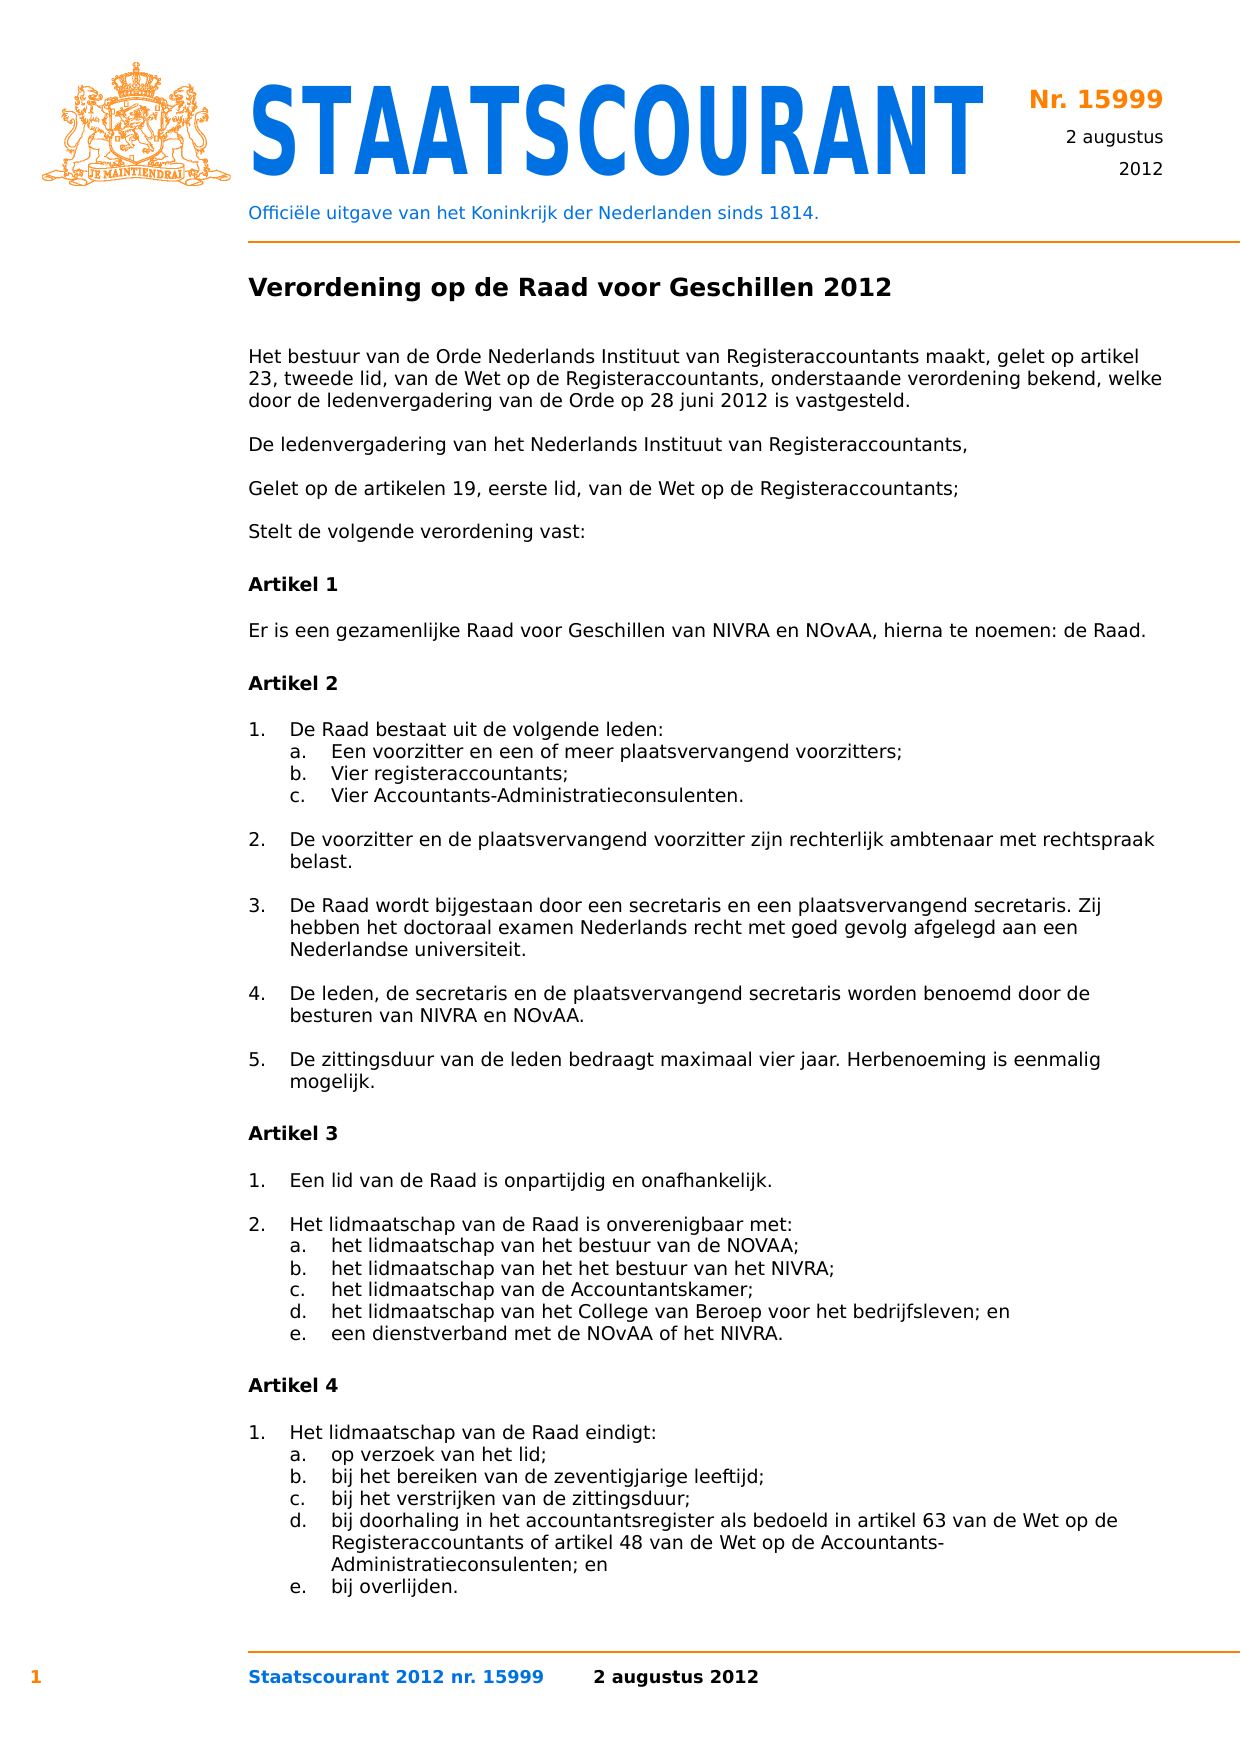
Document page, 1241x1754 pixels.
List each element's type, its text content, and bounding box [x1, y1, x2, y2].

text Gelet op de artikelen 19, eerste lid, van de Wet op de Registeraccountants; [248, 478, 1163, 499]
text 2. De voorzitter en de plaatsvervangend voorzitter zijn rechterlijk ambtenaar met rechtspraak belast. [248, 829, 1163, 873]
subtitle Artikel 2 [248, 672, 1163, 694]
picture [41, 62, 231, 186]
text 3. De Raad wordt bijgestaan door een secretaris en een plaatsvervangend secretaris. Zij hebben het doctoraal examen Nederlands recht met goed gevolg afgelegd aan een Nederlandse universiteit. [248, 895, 1163, 961]
text Het bestuur van de Orde Nederlands Instituut van Registeraccountants maakt, gelet op artikel 23, tweede lid, van de Wet op de Registeraccountants, onderstaande verordening bekend, welke door de ledenvergadering van de Orde op 28 juni 2012 is vastgesteld. [248, 346, 1163, 412]
text e. bij overlijden. [289, 1576, 1163, 1598]
text 1. De Raad bestaat uit de volgende leden: [248, 719, 1163, 741]
table_header [25, 62, 248, 241]
table_cell 2 augustus [998, 121, 1240, 153]
text 1. Het lidmaatschap van de Raad eindigt: [248, 1422, 1163, 1444]
text c. het lidmaatschap van de Accountantskamer; [289, 1279, 1163, 1301]
table_header Nr. 15999 [998, 62, 1240, 121]
text 4. De leden, de secretaris en de plaatsvervangend secretaris worden benoemd door de besturen van NIVRA en NOvAA. [248, 983, 1163, 1027]
text 1. Een lid van de Raad is onpartijdig en onafhankelijk. [248, 1169, 1163, 1192]
text e. een dienstverband met de NOvAA of het NIVRA. [289, 1323, 1163, 1345]
subtitle Verordening op de Raad voor Geschillen 2012 [248, 273, 1163, 302]
text b. het lidmaatschap van het het bestuur van het NIVRA; [289, 1257, 1163, 1279]
text Er is een gezamenlijke Raad voor Geschillen van NIVRA en NOvAA, hierna te noemen: de Raad. [248, 620, 1163, 642]
text b. bij het bereiken van de zeventigjarige leeftijd; [289, 1466, 1163, 1488]
text d. bij doorhaling in het accountantsregister als bedoeld in artikel 63 van de Wet op de Registeraccountants of artikel 48 van de Wet op de Accountants- Administratieconsulenten; en [289, 1510, 1163, 1576]
table_cell 2012 [998, 153, 1240, 203]
text Stelt de volgende verordening vast: [248, 521, 1163, 543]
text c. bij het verstrijken van de zittingsduur; [289, 1488, 1163, 1510]
text 5. De zittingsduur van de leden bedraagt maximaal vier jaar. Herbenoeming is eenmalig mogelijk. [248, 1049, 1163, 1093]
table_cell Officiële uitgave van het Koninkrijk der Nederlanden sinds 1814. [248, 203, 1240, 241]
text c. Vier Accountants-Administratieconsulenten. [289, 785, 1163, 807]
text b. Vier registeraccountants; [289, 763, 1163, 785]
text a. het lidmaatschap van het bestuur van de NOVAA; [289, 1235, 1163, 1257]
table_header STAATSCOURANT [248, 62, 998, 203]
subtitle Artikel 1 [248, 573, 1163, 595]
text d. het lidmaatschap van het College van Beroep voor het bedrijfsleven; en [289, 1301, 1163, 1323]
text De ledenvergadering van het Nederlands Instituut van Registeraccountants, [248, 434, 1163, 456]
subtitle Artikel 3 [248, 1123, 1163, 1144]
text 2. Het lidmaatschap van de Raad is onverenigbaar met: [248, 1213, 1163, 1235]
text a. op verzoek van het lid; [289, 1444, 1163, 1466]
text a. Een voorzitter en een of meer plaatsvervangend voorzitters; [289, 741, 1163, 763]
subtitle Artikel 4 [248, 1375, 1163, 1397]
